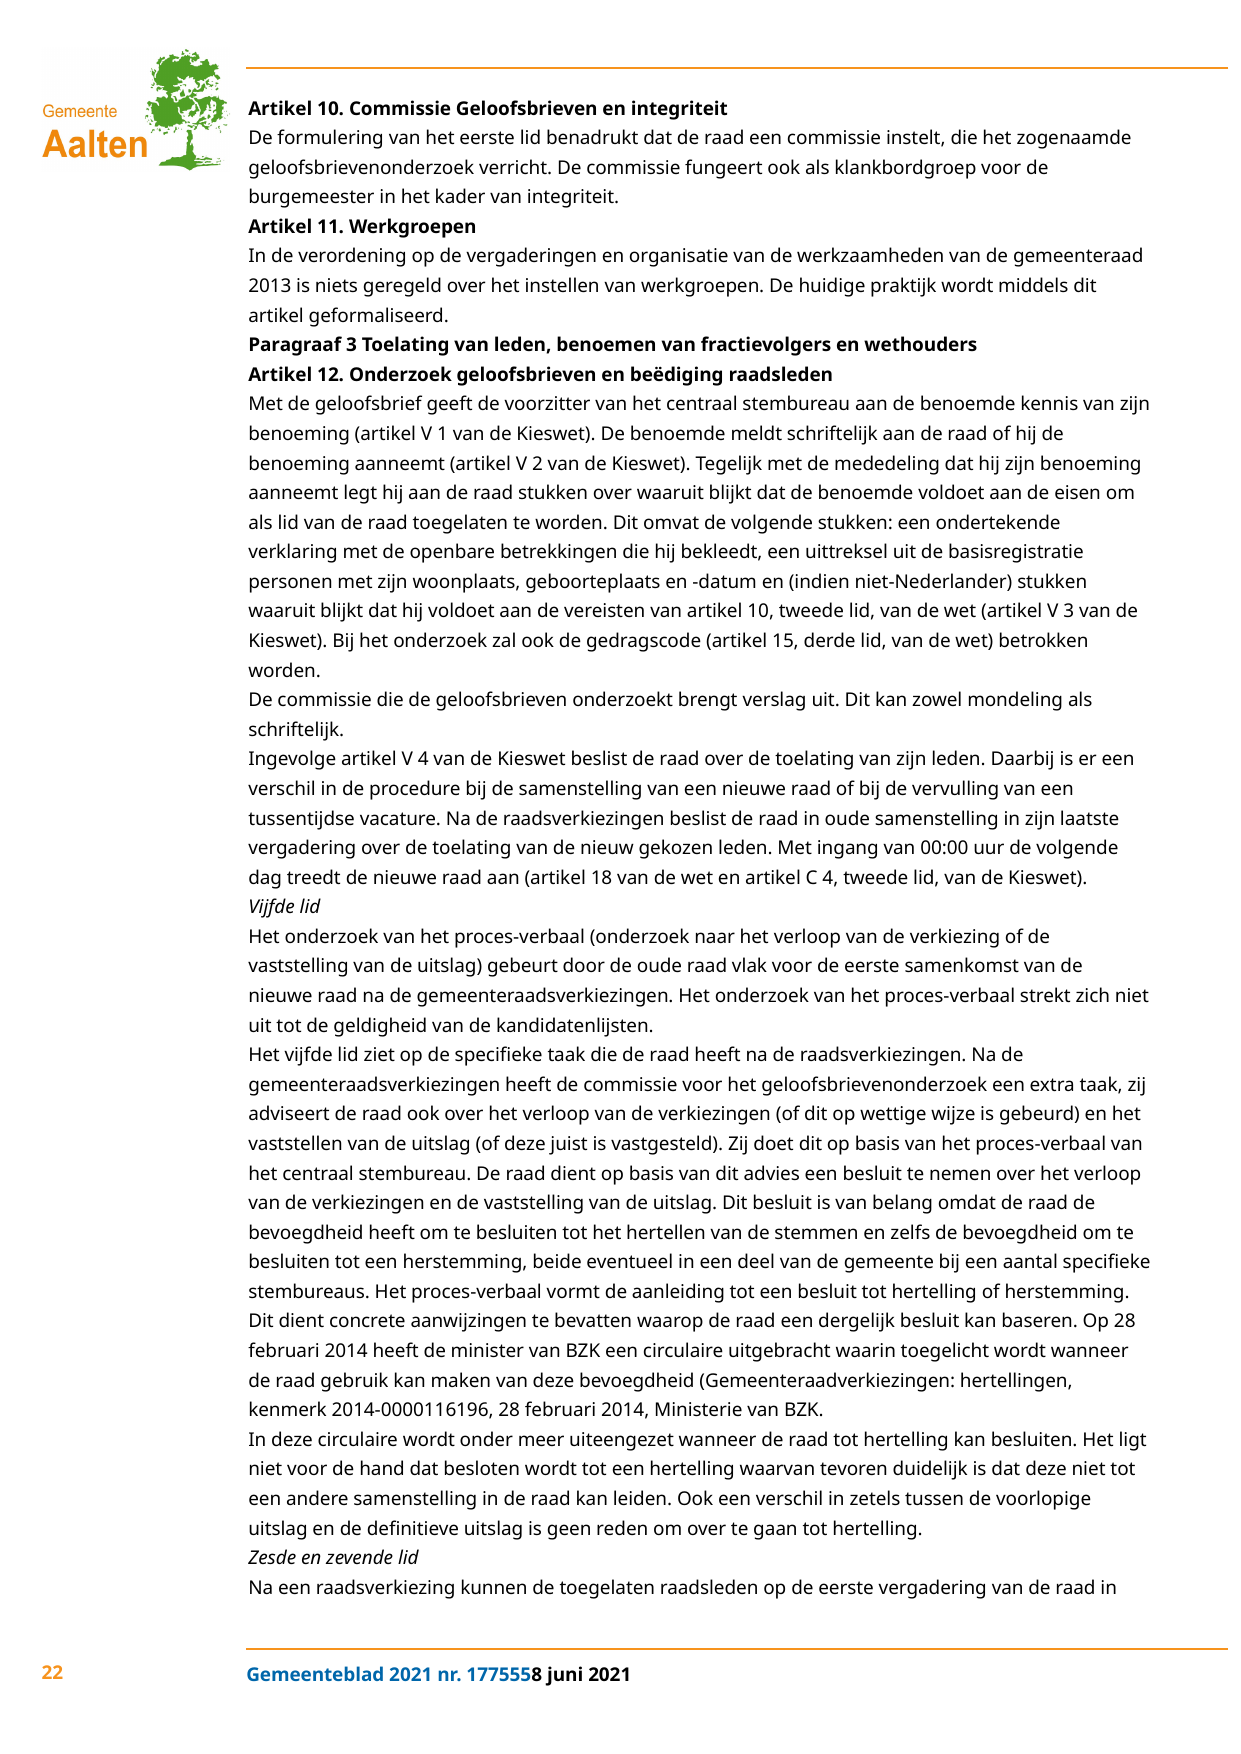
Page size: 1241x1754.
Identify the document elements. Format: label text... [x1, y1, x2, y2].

text Na een raadsverkiezing kunnen de toegelaten raadsleden op de eerste vergadering van de raad in [248, 1574, 1152, 1600]
text Het vijfde lid ziet op de specifieke taak die de raad heeft na de raadsverkiezingen. Na de gemeenteraadsverkiezingen heeft de commissie voor het geloofsbrievenonderzoek een extra taak, zij adviseert de raad ook over het verloop van de verkiezingen (of dit op wettige wijze is gebeurd) en het vaststellen van de uitslag (of deze juist is vastgesteld). Zij doet dit op basis van het proces-verbaal van het centraal stembureau. De raad dient op basis van dit advies een besluit te nemen over het verloop van de verkiezingen en de vaststelling van de uitslag. Dit besluit is van belang omdat de raad de bevoegdheid heeft om te besluiten tot het hertellen van de stemmen en zelfs de bevoegdheid om te besluiten tot een herstemming, beide eventueel in een deel van de gemeente bij een aantal specifieke stembureaus. Het proces-verbaal vormt de aanleiding tot een besluit tot hertelling of herstemming. Dit dient concrete aanwijzingen te bevatten waarop de raad een dergelijk besluit kan baseren. Op 28 februari 2014 heeft de minister van BZK een circulaire uitgebracht waarin toegelicht wordt wanneer de raad gebruik kan maken van deze bevoegdheid (Gemeenteraadverkiezingen: hertellingen, kenmerk 2014-0000116196, 28 februari 2014, Ministerie van BZK. [248, 1041, 1152, 1422]
text Artikel 12. Onderzoek geloofsbrieven en beëdiging raadsleden [248, 361, 1152, 387]
text Met de geloofsbrief geeft de voorzitter van het centraal stembureau aan de benoemde kennis van zijn benoeming (artikel V 1 van de Kieswet). De benoemde meldt schriftelijk aan de raad of hij de benoeming aanneemt (artikel V 2 van de Kieswet). Tegelijk met de mededeling dat hij zijn benoeming aanneemt legt hij aan de raad stukken over waaruit blijkt dat de benoemde voldoet aan de eisen om als lid van de raad toegelaten te worden. Dit omvat de volgende stukken: een ondertekende verklaring met de openbare betrekkingen die hij bekleedt, een uittreksel uit de basisregistratie personen met zijn woonplaats, geboorteplaats en -datum en (indien niet-Nederlander) stukken waaruit blijkt dat hij voldoet aan de vereisten van artikel 10, tweede lid, van de wet (artikel V 3 van de Kieswet). Bij het onderzoek zal ook de gedragscode (artikel 15, derde lid, van de wet) betrokken worden. [248, 391, 1152, 683]
text Het onderzoek van het proces-verbaal (onderzoek naar het verloop van de verkiezing of de vaststelling van de uitslag) gebeurt door de oude raad vlak voor de eerste samenkomst van de nieuwe raad na de gemeenteraadsverkiezingen. Het onderzoek van het proces-verbaal strekt zich niet uit tot de geldigheid van de kandidatenlijsten. [248, 923, 1152, 1038]
text Zesde en zevende lid [248, 1544, 1152, 1570]
text Paragraaf 3 Toelating van leden, benoemen van fractievolgers en wethouders [248, 331, 1152, 357]
text De commissie die de geloofsbrieven onderzoekt brengt verslag uit. Dit kan zowel mondeling als schriftelijk. [248, 686, 1152, 742]
text De formulering van het eerste lid benadrukt dat de raad een commissie instelt, die het zogenaamde geloofsbrievenonderzoek verricht. De commissie fungeert ook als klankbordgroep voor de burgemeester in het kader van integriteit. [248, 124, 1152, 209]
text In deze circulaire wordt onder meer uiteengezet wanneer de raad tot hertelling kan besluiten. Het ligt niet voor de hand dat besloten wordt tot een hertelling waarvan tevoren duidelijk is dat deze niet tot een andere samenstelling in de raad kan leiden. Ook een verschil in zetels tussen de voorlopige uitslag en de definitieve uitslag is geen reden om over te gaan tot hertelling. [248, 1426, 1152, 1541]
text Artikel 11. Werkgroepen [248, 213, 1152, 239]
text Vijfde lid [248, 893, 1152, 919]
text Artikel 10. Commissie Geloofsbrieven en integriteit [248, 95, 1152, 121]
picture [41, 47, 231, 172]
text Ingevolge artikel V 4 van de Kieswet beslist de raad over de toelating van zijn leden. Daarbij is er een verschil in de procedure bij de samenstelling van een nieuwe raad of bij de vervulling van een tussentijdse vacature. Na de raadsverkiezingen beslist de raad in oude samenstelling in zijn laatste vergadering over de toelating van de nieuw gekozen leden. Met ingang van 00:00 uur de volgende dag treedt de nieuwe raad aan (artikel 18 van de wet en artikel C 4, tweede lid, van de Kieswet). [248, 746, 1152, 890]
text In de verordening op de vergaderingen en organisatie van de werkzaamheden van de gemeenteraad 2013 is niets geregeld over het instellen van werkgroepen. De huidige praktijk wordt middels dit artikel geformaliseerd. [248, 243, 1152, 328]
